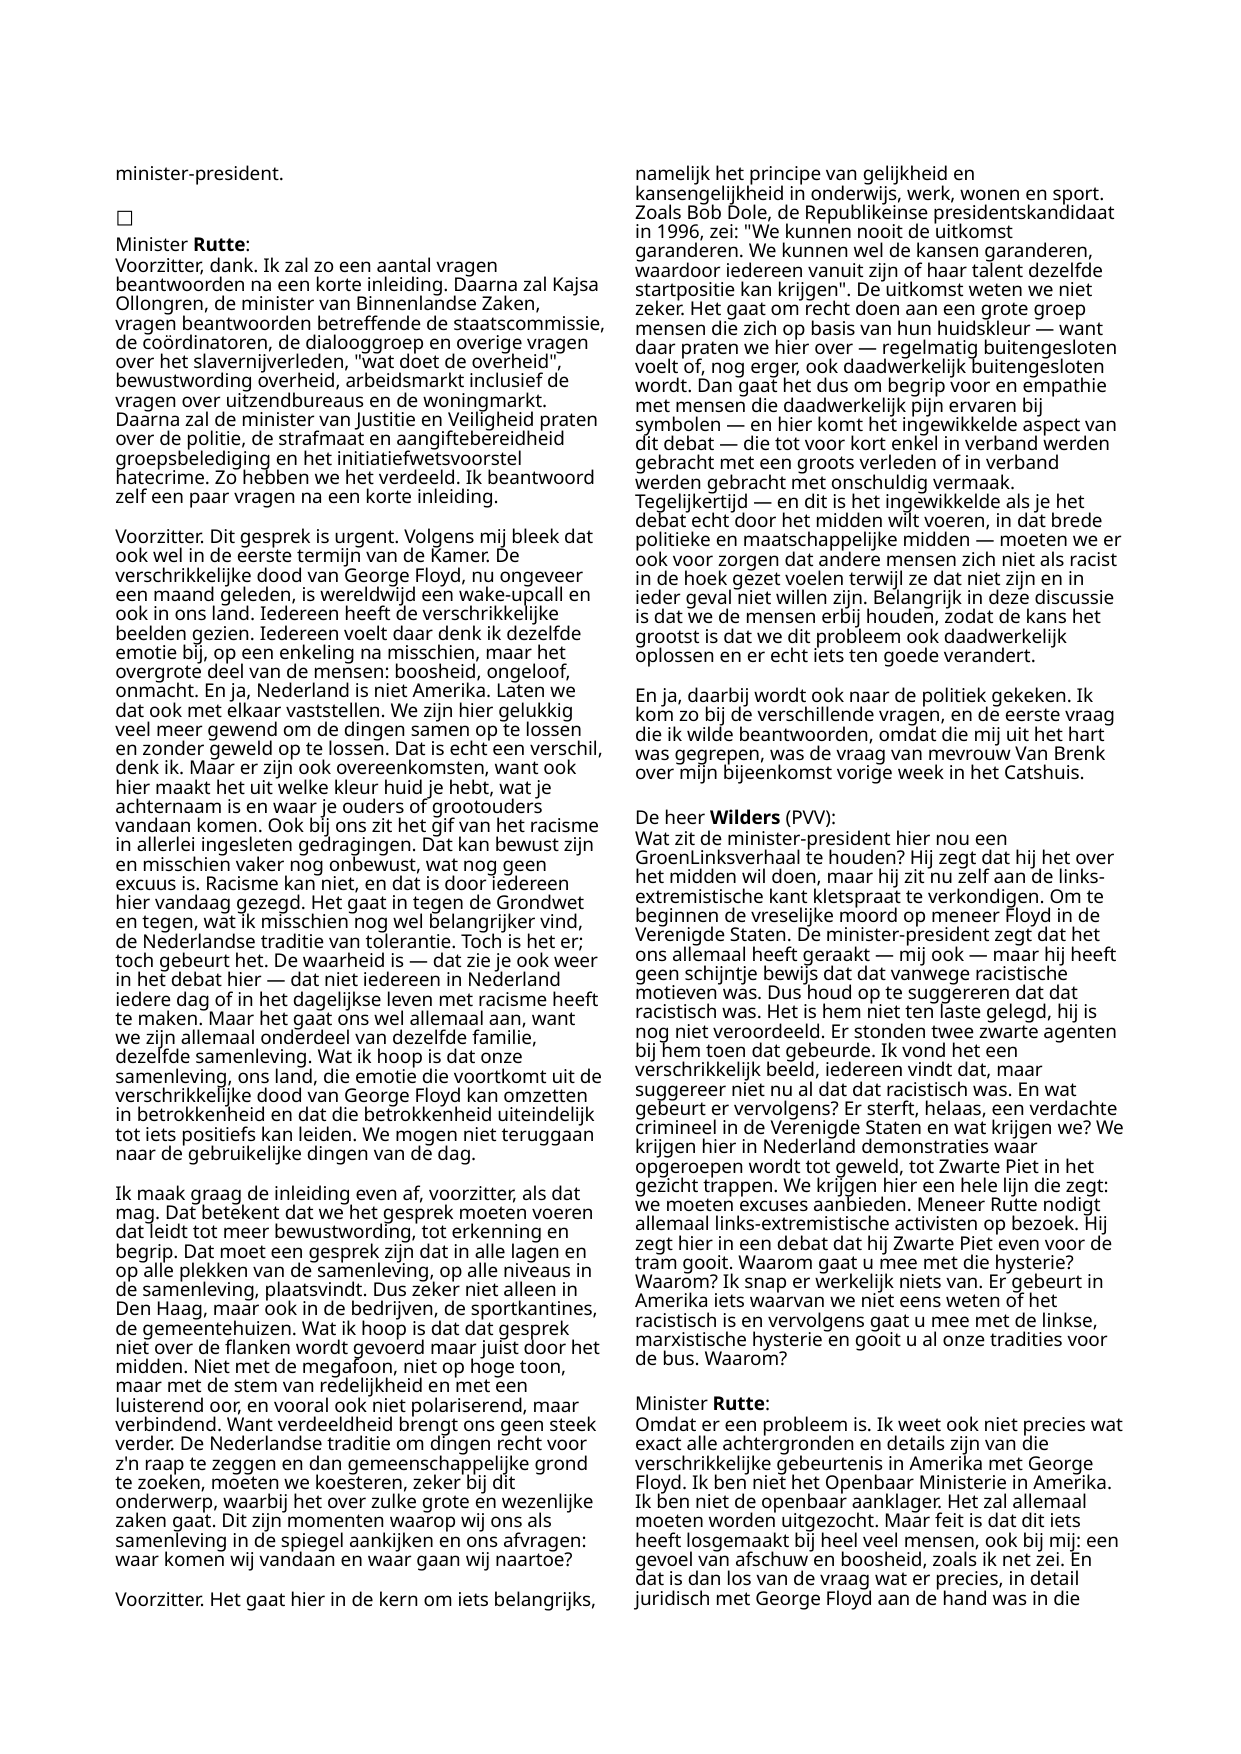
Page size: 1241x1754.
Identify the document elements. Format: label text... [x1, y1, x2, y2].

text Voorzitter, dank. Ik zal zo een aantal vragen beantwoorden na een korte inleiding. Daarna zal Kajsa Ollongren, de minister van Binnenlandse Zaken, vragen beantwoorden betreffende de staatscommissie, de coördinatoren, de dialooggroep en overige vragen over het slavernijverleden, "wat doet de overheid", bewustwording overheid, arbeidsmarkt inclusief de vragen over uitzendbureaus en de woningmarkt. Daarna zal de minister van Justitie en Veiligheid praten over de politie, de strafmaat en aangiftebereidheid groepsbelediging en het initiatiefwetsvoorstel hatecrime. Zo hebben we het verdeeld. Ik beantwoord zelf een paar vragen na een korte inleiding. [115, 257, 605, 507]
text Ik maak graag de inleiding even af, voorzitter, als dat mag. Dat betekent dat we het gesprek moeten voeren dat leidt tot meer bewustwording, tot erkenning en begrip. Dat moet een gesprek zijn dat in alle lagen en op alle plekken van de samenleving, op alle niveaus in de samenleving, plaatsvindt. Dus zeker niet alleen in Den Haag, maar ook in de bedrijven, de sportkantines, de gemeentehuizen. Wat ik hoop is dat dat gesprek niet over de flanken wordt gevoerd maar juist door het midden. Niet met de megafoon, niet op hoge toon, maar met de stem van redelijkheid en met een luisterend oor, en vooral ook niet polariserend, maar verbindend. Want verdeeldheid brengt ons geen steek verder. De Nederlandse traditie om dingen recht voor z'n raap te zeggen en dan gemeenschappelijke grond te zoeken, moeten we koesteren, zeker bij dit onderwerp, waarbij het over zulke grote en wezenlijke zaken gaat. Dit zijn momenten waarop wij ons als samenleving in de spiegel aankijken en ons afvragen: waar komen wij vandaan en waar gaan wij naartoe? [115, 1185, 605, 1570]
text Wat zit de minister-president hier nou een GroenLinksverhaal te houden? Hij zegt dat hij het over het midden wil doen, maar hij zit nu zelf aan de links-extremistische kant kletspraat te verkondigen. Om te beginnen de vreselijke moord op meneer Floyd in de Verenigde Staten. De minister-president zegt dat het ons allemaal heeft geraakt — mij ook — maar hij heeft geen schijntje bewijs dat dat vanwege racistische motieven was. Dus houd op te suggereren dat dat racistisch was. Het is hem niet ten laste gelegd, hij is nog niet veroordeeld. Er stonden twee zwarte agenten bij hem toen dat gebeurde. Ik vond het een verschrikkelijk beeld, iedereen vindt dat, maar suggereer niet nu al dat dat racistisch was. En wat gebeurt er vervolgens? Er sterft, helaas, een verdachte crimineel in de Verenigde Staten en wat krijgen we? We krijgen hier in Nederland demonstraties waar opgeroepen wordt tot geweld, tot Zwarte Piet in het gezicht trappen. We krijgen hier een hele lijn die zegt: we moeten excuses aanbieden. Meneer Rutte nodigt allemaal links-extremistische activisten op bezoek. Hij zegt hier in een debat dat hij Zwarte Piet even voor de tram gooit. Waarom gaat u mee met die hysterie? Waarom? Ik snap er werkelijk niets van. Er gebeurt in Amerika iets waarvan we niet eens weten of het racistisch is en vervolgens gaat u mee met de linkse, marxistische hysterie en gooit u al onze tradities voor de bus. Waarom? [635, 830, 1125, 1369]
text ⬜ [115, 205, 605, 231]
text namelijk het principe van gelijkheid en kansengelijkheid in onderwijs, werk, wonen en sport. Zoals Bob Dole, de Republikeinse presidentskandidaat in 1996, zei: "We kunnen nooit de uitkomst garanderen. We kunnen wel de kansen garanderen, waardoor iedereen vanuit zijn of haar talent dezelfde startpositie kan krijgen". De uitkomst weten we niet zeker. Het gaat om recht doen aan een grote groep mensen die zich op basis van hun huidskleur — want daar praten we hier over — regelmatig buitengesloten voelt of, nog erger, ook daadwerkelijk buitengesloten wordt. Dan gaat het dus om begrip voor en empathie met mensen die daadwerkelijk pijn ervaren bij symbolen — en hier komt het ingewikkelde aspect van dit debat — die tot voor kort enkel in verband werden gebracht met een groots verleden of in verband werden gebracht met onschuldig vermaak. Tegelijkertijd — en dit is het ingewikkelde als je het debat echt door het midden wilt voeren, in dat brede politieke en maatschappelijke midden — moeten we er ook voor zorgen dat andere mensen zich niet als racist in de hoek gezet voelen terwijl ze dat niet zijn en in ieder geval niet willen zijn. Belangrijk in deze discussie is dat we de mensen erbij houden, zodat de kans het grootst is dat we dit probleem ook daadwerkelijk oplossen en er echt iets ten goede verandert. [635, 165, 1125, 666]
text De heer Wilders (PVV): [635, 804, 1125, 830]
text Minister Rutte: [635, 1390, 1125, 1416]
text Minister Rutte: [115, 231, 605, 257]
text Voorzitter. Het gaat hier in de kern om iets belangrijks, [115, 1591, 605, 1610]
text Voorzitter. Dit gesprek is urgent. Volgens mij bleek dat ook wel in de eerste termijn van de Kamer. De verschrikkelijke dood van George Floyd, nu ongeveer een maand geleden, is wereldwijd een wake-upcall en ook in ons land. Iedereen heeft de verschrikkelijke beelden gezien. Iedereen voelt daar denk ik dezelfde emotie bij, op een enkeling na misschien, maar het overgrote deel van de mensen: boosheid, ongeloof, onmacht. En ja, Nederland is niet Amerika. Laten we dat ook met elkaar vaststellen. We zijn hier gelukkig veel meer gewend om de dingen samen op te lossen en zonder geweld op te lossen. Dat is echt een verschil, denk ik. Maar er zijn ook overeenkomsten, want ook hier maakt het uit welke kleur huid je hebt, wat je achternaam is en waar je ouders of grootouders vandaan komen. Ook bij ons zit het gif van het racisme in allerlei ingesleten gedragingen. Dat kan bewust zijn en misschien vaker nog onbewust, wat nog geen excuus is. Racisme kan niet, en dat is door iedereen hier vandaag gezegd. Het gaat in tegen de Grondwet en tegen, wat ik misschien nog wel belangrijker vind, de Nederlandse traditie van tolerantie. Toch is het er; toch gebeurt het. De waarheid is — dat zie je ook weer in het debat hier — dat niet iedereen in Nederland iedere dag of in het dagelijkse leven met racisme heeft te maken. Maar het gaat ons wel allemaal aan, want we zijn allemaal onderdeel van dezelfde familie, dezelfde samenleving. Wat ik hoop is dat onze samenleving, ons land, die emotie die voortkomt uit de verschrikkelijke dood van George Floyd kan omzetten in betrokkenheid en dat die betrokkenheid uiteindelijk tot iets positiefs kan leiden. We mogen niet teruggaan naar de gebruikelijke dingen van de dag. [115, 528, 605, 1164]
text minister-president. [115, 165, 605, 184]
text En ja, daarbij wordt ook naar de politiek gekeken. Ik kom zo bij de verschillende vragen, en de eerste vraag die ik wilde beantwoorden, omdat die mij uit het hart was gegrepen, was de vraag van mevrouw Van Brenk over mijn bijeenkomst vorige week in het Catshuis. [635, 687, 1125, 783]
text Omdat er een probleem is. Ik weet ook niet precies wat exact alle achtergronden en details zijn van die verschrikkelijke gebeurtenis in Amerika met George Floyd. Ik ben niet het Openbaar Ministerie in Amerika. Ik ben niet de openbaar aanklager. Het zal allemaal moeten worden uitgezocht. Maar feit is dat dit iets heeft losgemaakt bij heel veel mensen, ook bij mij: een gevoel van afschuw en boosheid, zoals ik net zei. En dat is dan los van de vraag wat er precies, in detail juridisch met George Floyd aan de hand was in die [635, 1416, 1125, 1609]
